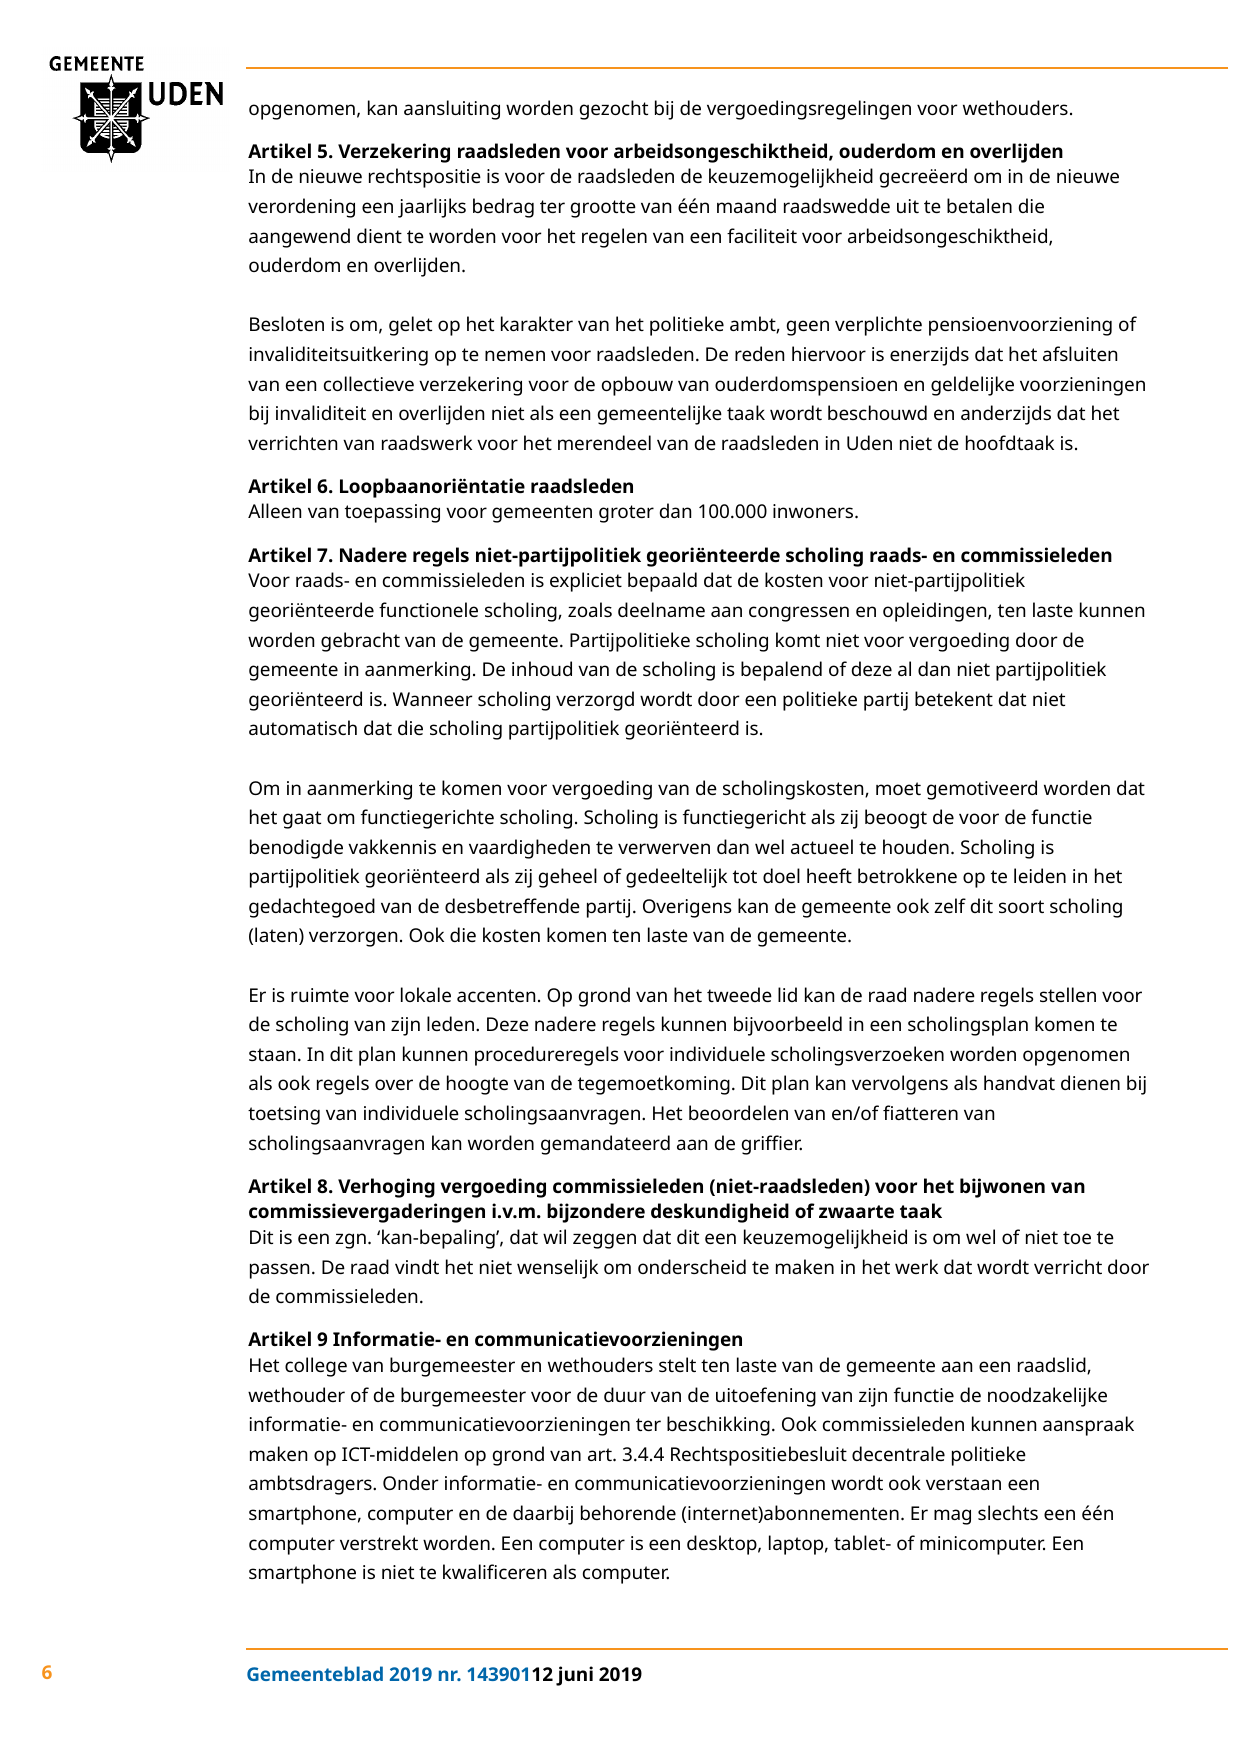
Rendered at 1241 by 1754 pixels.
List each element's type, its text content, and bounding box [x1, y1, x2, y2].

text Artikel 8. Verhoging vergoeding commissieleden (niet-raadsleden) voor het bijwonen van commissievergaderingen i.v.m. bijzondere deskundigheid of zwaarte taak [248, 1173, 1152, 1224]
text Het college van burgemeester en wethouders stelt ten laste van de gemeente aan een raadslid, wethouder of de burgemeester voor de duur van de uitoefening van zijn functie de noodzakelijke informatie- en communicatievoorzieningen ter beschikking. Ook commissieleden kunnen aanspraak maken op ICT-middelen op grond van art. 3.4.4 Rechtspositiebesluit decentrale politieke ambtsdragers. Onder informatie- en communicatievoorzieningen wordt ook verstaan een smartphone, computer en de daarbij behorende (internet)abonnementen. Er mag slechts een één computer verstrekt worden. Een computer is een desktop, laptop, tablet- of minicomputer. Een smartphone is niet te kwalificeren als computer. [248, 1352, 1152, 1585]
text Artikel 9 Informatie- en communicatievoorzieningen [248, 1327, 1152, 1352]
text Artikel 6. Loopbaanoriëntatie raadsleden [248, 473, 1152, 499]
text Alleen van toepassing voor gemeenten groter dan 100.000 inwoners. [248, 499, 1152, 524]
text Om in aanmerking te komen voor vergoeding van de scholingskosten, moet gemotiveerd worden dat het gaat om functiegerichte scholing. Scholing is functiegericht als zij beoogt de voor de functie benodigde vakkennis en vaardigheden te verwerven dan wel actueel te houden. Scholing is partijpolitiek georiënteerd als zij geheel of gedeeltelijk tot doel heeft betrokkene op te leiden in het gedachtegoed van de desbetreffende partij. Overigens kan de gemeente ook zelf dit soort scholing (laten) verzorgen. Ook die kosten komen ten laste van de gemeente. [248, 775, 1152, 948]
text Besloten is om, gelet op het karakter van het politieke ambt, geen verplichte pensioenvoorziening of invaliditeitsuitkering op te nemen voor raadsleden. De reden hiervoor is enerzijds dat het afsluiten van een collectieve verzekering voor de opbouw van ouderdomspensioen en geldelijke voorzieningen bij invaliditeit en overlijden niet als een gemeentelijke taak wordt beschouwd en anderzijds dat het verrichten van raadswerk voor het merendeel van de raadsleden in Uden niet de hoofdtaak is. [248, 312, 1152, 456]
text Voor raads- en commissieleden is expliciet bepaald dat de kosten voor niet-partijpolitiek georiënteerde functionele scholing, zoals deelname aan congressen en opleidingen, ten laste kunnen worden gebracht van de gemeente. Partijpolitieke scholing komt niet voor vergoeding door de gemeente in aanmerking. De inhoud van de scholing is bepalend of deze al dan niet partijpolitiek georiënteerd is. Wanneer scholing verzorgd wordt door een politieke partij betekent dat niet automatisch dat die scholing partijpolitiek georiënteerd is. [248, 568, 1152, 741]
text Er is ruimte voor lokale accenten. Op grond van het tweede lid kan de raad nadere regels stellen voor de scholing van zijn leden. Deze nadere regels kunnen bijvoorbeeld in een scholingsplan komen te staan. In dit plan kunnen procedureregels voor individuele scholingsverzoeken worden opgenomen als ook regels over de hoogte van de tegemoetkoming. Dit plan kan vervolgens als handvat dienen bij toetsing van individuele scholingsaanvragen. Het beoordelen van en/of fiatteren van scholingsaanvragen kan worden gemandateerd aan de griffier. [248, 982, 1152, 1155]
text opgenomen, kan aansluiting worden gezocht bij de vergoedingsregelingen voor wethouders. [248, 95, 1152, 121]
text In de nieuwe rechtspositie is voor de raadsleden de keuzemogelijkheid gecreëerd om in de nieuwe verordening een jaarlijks bedrag ter grootte van één maand raadswedde uit te betalen die aangewend dient te worden voor het regelen van een faciliteit voor arbeidsongeschiktheid, ouderdom en overlijden. [248, 164, 1152, 278]
text Artikel 5. Verzekering raadsleden voor arbeidsongeschiktheid, ouderdom en overlijden [248, 138, 1152, 164]
text Dit is een zgn. ‘kan-bepaling’, dat wil zeggen dat dit een keuzemogelijkheid is om wel of niet toe te passen. De raad vindt het niet wenselijk om onderscheid te maken in het werk dat wordt verricht door de commissieleden. [248, 1224, 1152, 1309]
picture [41, 47, 231, 172]
text Artikel 7. Nadere regels niet-partijpolitiek georiënteerde scholing raads- en commissieleden [248, 542, 1152, 568]
